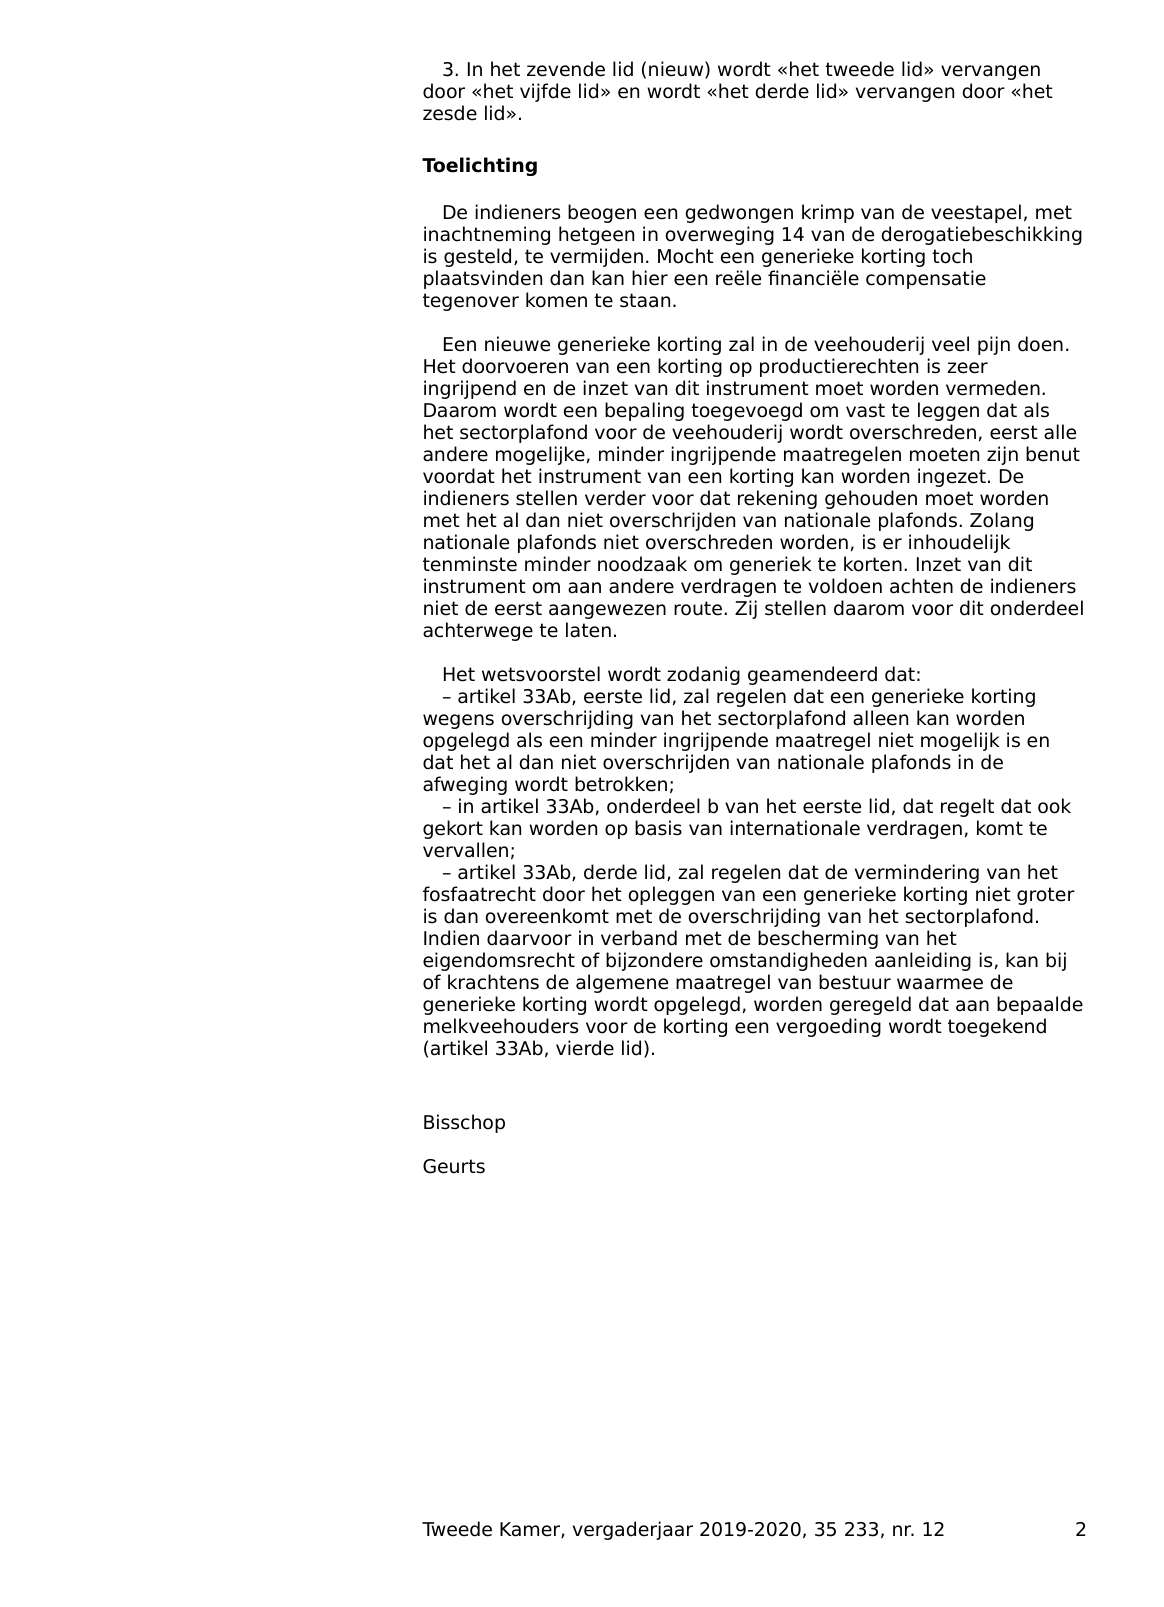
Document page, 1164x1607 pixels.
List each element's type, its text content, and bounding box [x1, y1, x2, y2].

text De indieners beogen een gedwongen krimp van de veestapel, met inachtneming hetgeen in overweging 14 van de derogatiebeschikking is gesteld, te vermijden. Mocht een generieke korting toch plaatsvinden dan kan hier een reële financiële compensatie tegenover komen te staan. [422, 202, 1087, 312]
text Een nieuwe generieke korting zal in de veehouderij veel pijn doen. Het doorvoeren van een korting op productierechten is zeer ingrijpend en de inzet van dit instrument moet worden vermeden. Daarom wordt een bepaling toegevoegd om vast te leggen dat als het sectorplafond voor de veehouderij wordt overschreden, eerst alle andere mogelijke, minder ingrijpende maatregelen moeten zijn benut voordat het instrument van een korting kan worden ingezet. De indieners stellen verder voor dat rekening gehouden moet worden met het al dan niet overschrijden van nationale plafonds. Zolang nationale plafonds niet overschreden worden, is er inhoudelijk tenminste minder noodzaak om generiek te korten. Inzet van dit instrument om aan andere verdragen te voldoen achten de indieners niet de eerst aangewezen route. Zij stellen daarom voor dit onderdeel achterwege te laten. [422, 334, 1087, 642]
text 3. In het zevende lid (nieuw) wordt «het tweede lid» vervangen door «het vijfde lid» en wordt «het derde lid» vervangen door «het zesde lid». [422, 59, 1087, 125]
text – artikel 33Ab, eerste lid, zal regelen dat een generieke korting wegens overschrijding van het sectorplafond alleen kan worden opgelegd als een minder ingrijpende maatregel niet mogelijk is en dat het al dan niet overschrijden van nationale plafonds in de afweging wordt betrokken; [422, 686, 1087, 796]
subtitle Toelichting [422, 155, 1087, 177]
text Het wetsvoorstel wordt zodanig geamendeerd dat: [422, 664, 1087, 686]
text – artikel 33Ab, derde lid, zal regelen dat de vermindering van het fosfaatrecht door het opleggen van een generieke korting niet groter is dan overeenkomt met de overschrijding van het sectorplafond. Indien daarvoor in verband met de bescherming van het eigendomsrecht of bijzondere omstandigheden aanleiding is, kan bij of krachtens de algemene maatregel van bestuur waarmee de generieke korting wordt opgelegd, worden geregeld dat aan bepaalde melkveehouders voor de korting een vergoeding wordt toegekend (artikel 33Ab, vierde lid). [422, 862, 1087, 1059]
text – in artikel 33Ab, onderdeel b van het eerste lid, dat regelt dat ook gekort kan worden op basis van internationale verdragen, komt te vervallen; [422, 796, 1087, 862]
text Bisschop Geurts [422, 1089, 1087, 1177]
